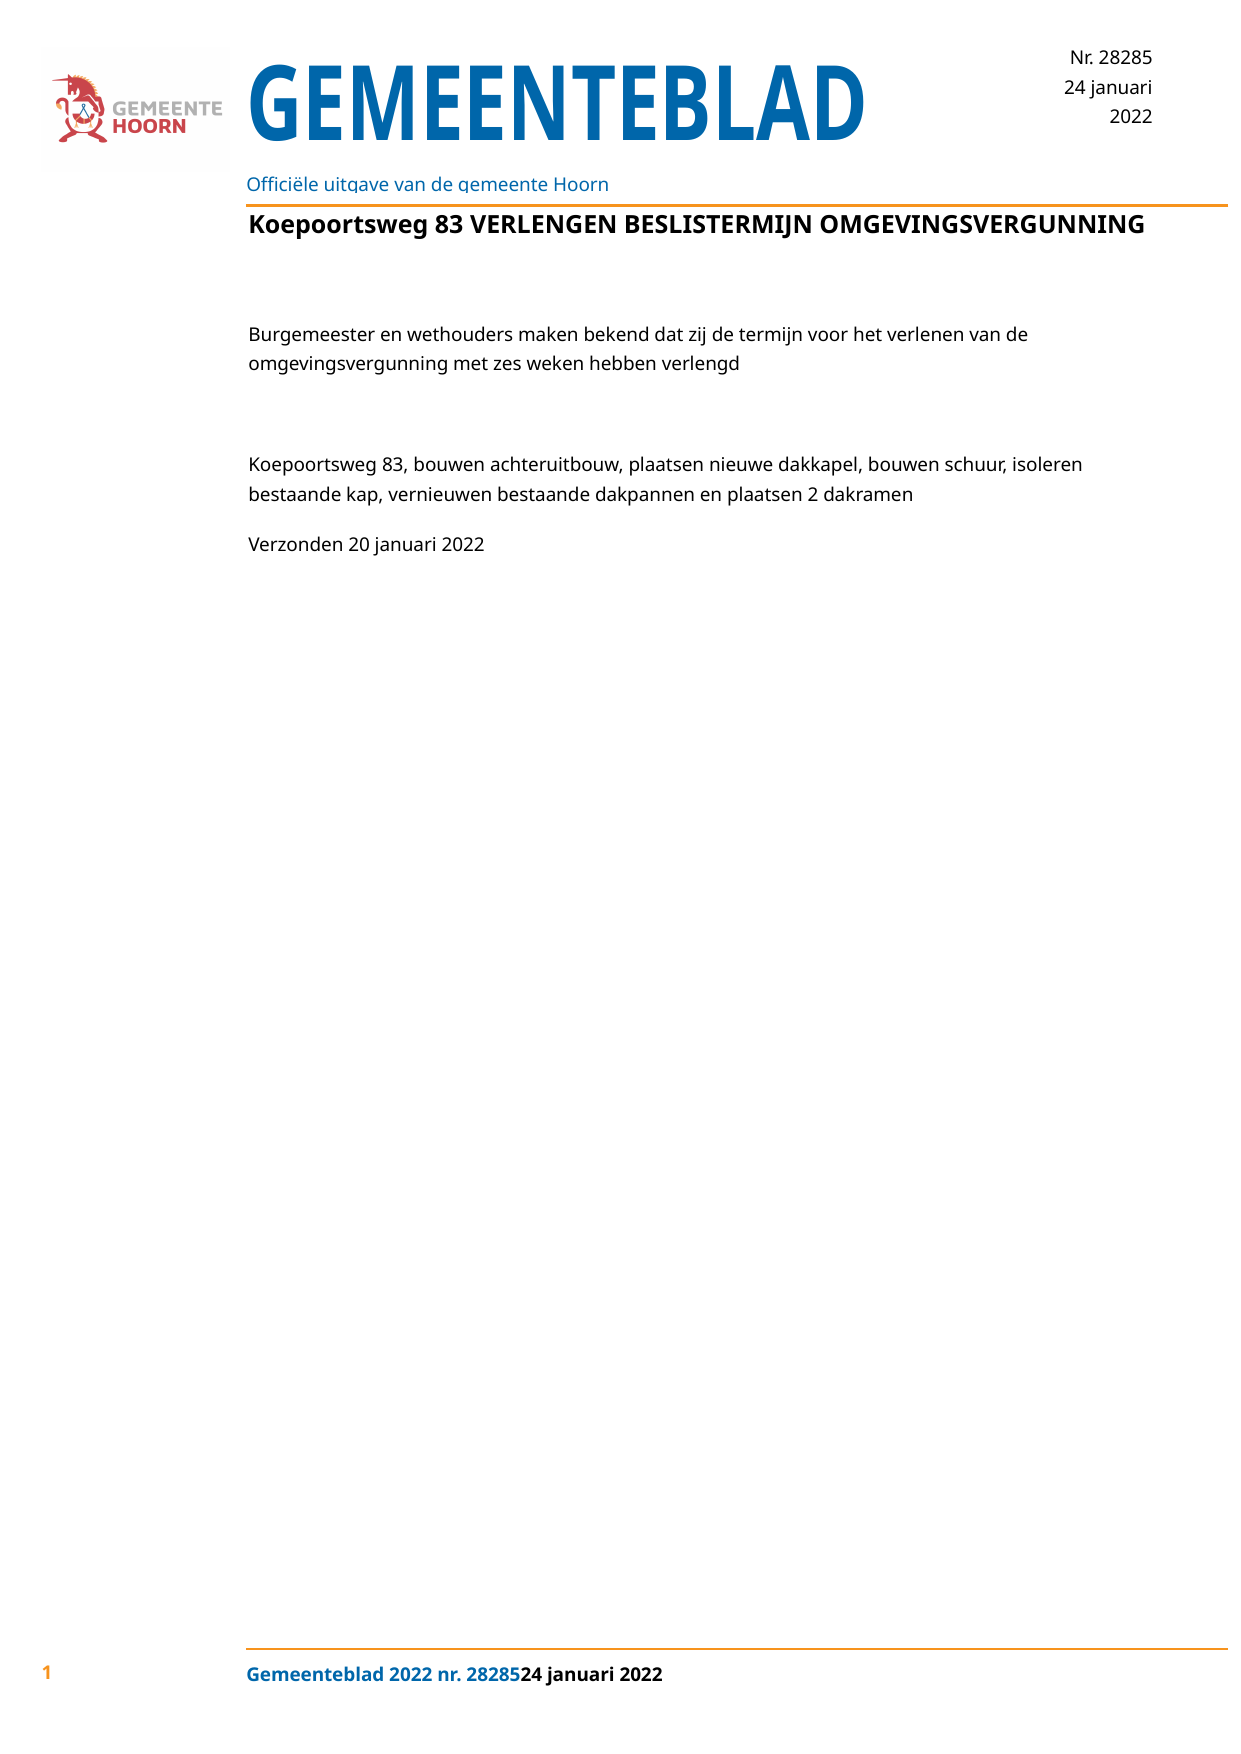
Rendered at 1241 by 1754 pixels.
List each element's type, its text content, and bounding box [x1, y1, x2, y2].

picture [41, 47, 231, 172]
text Burgemeester en wethouders maken bekend dat zij de termijn voor het verlenen van de omgevingsvergunning met zes weken hebben verlengd [248, 321, 1152, 376]
text Koepoortsweg 83, bouwen achteruitbouw, plaatsen nieuwe dakkapel, bouwen schuur, isoleren bestaande kap, vernieuwen bestaande dakpannen en plaatsen 2 dakramen [248, 451, 1152, 506]
text Verzonden 20 januari 2022 [248, 531, 1152, 557]
text Koepoortsweg 83 VERLENGEN BESLISTERMIJN OMGEVINGSVERGUNNING [248, 207, 1152, 241]
